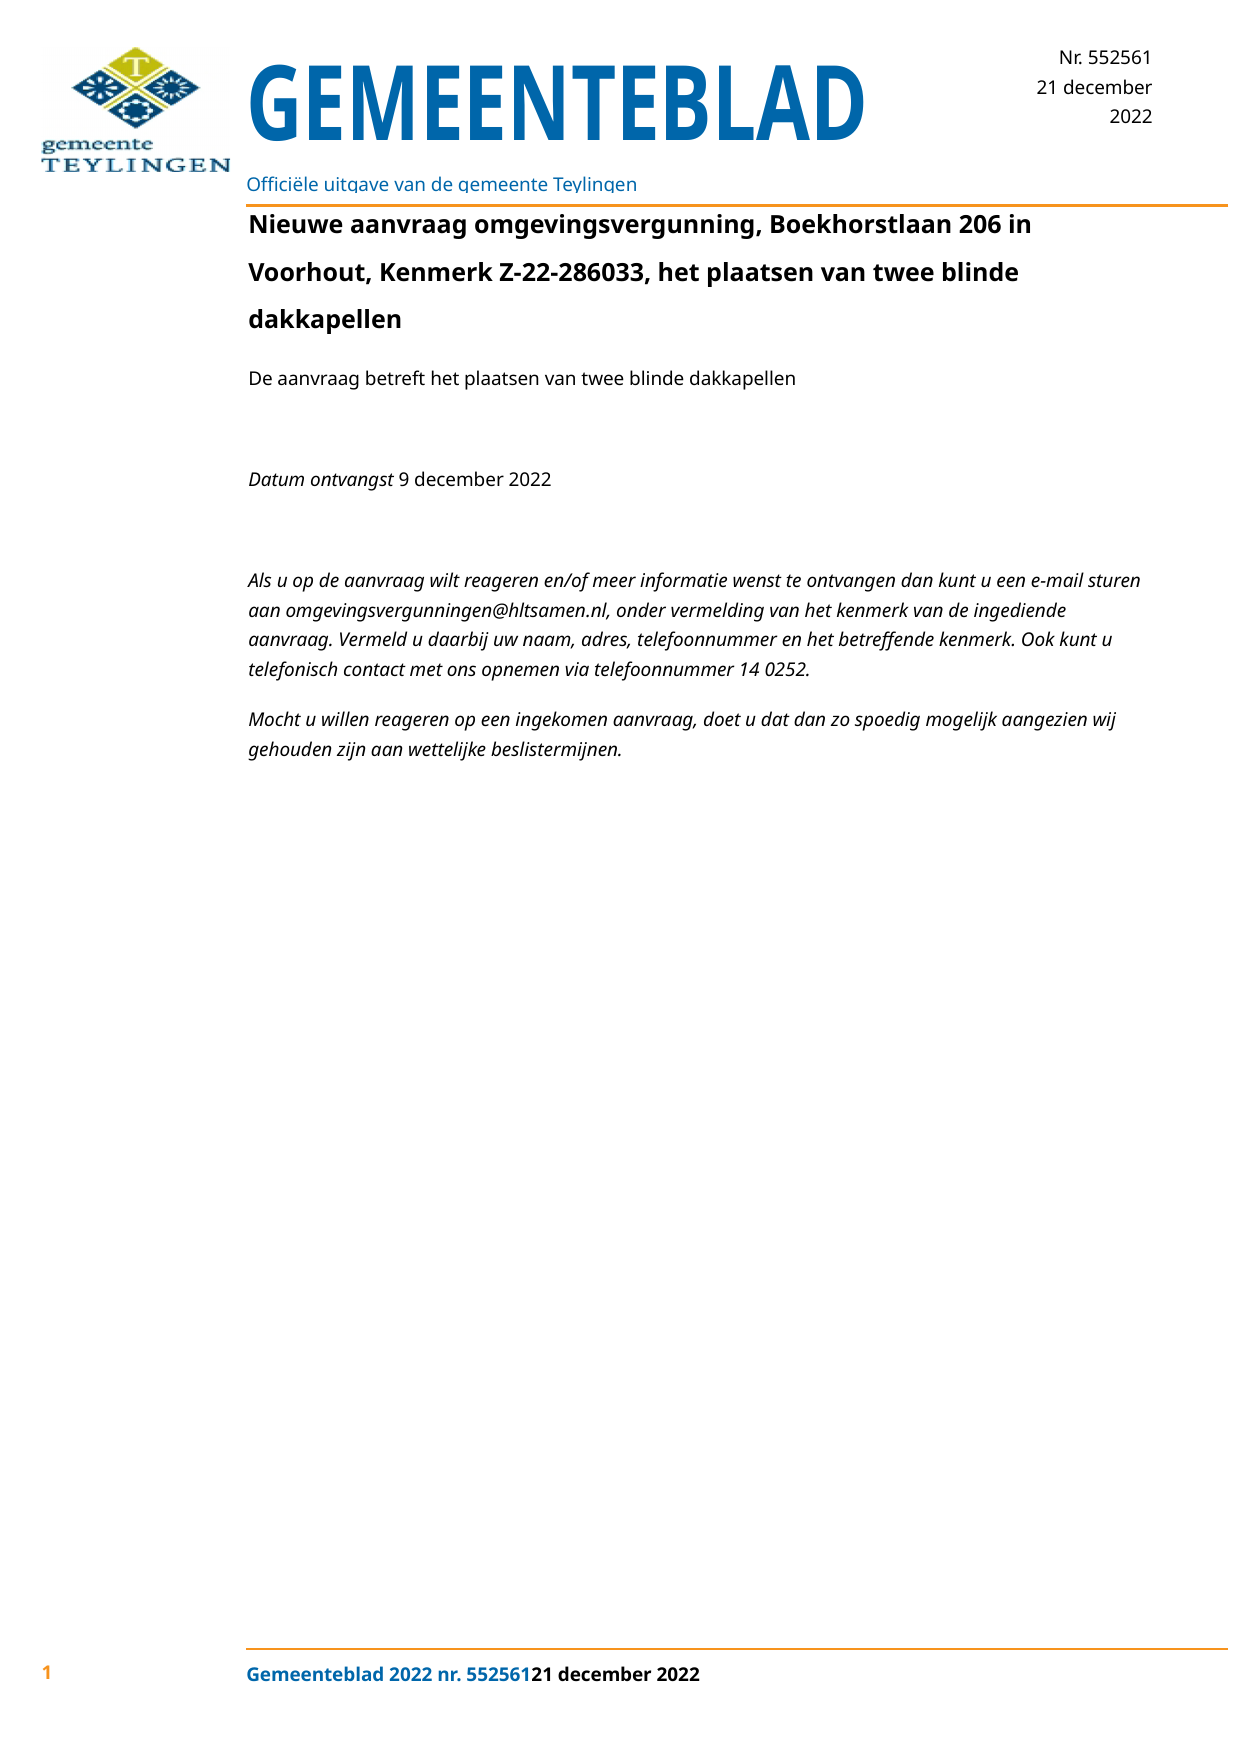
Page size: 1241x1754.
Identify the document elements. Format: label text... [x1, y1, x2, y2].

text Als u op de aanvraag wilt reageren en/of meer informatie wenst te ontvangen dan kunt u een e-mail sturen aan omgevingsvergunningen@hltsamen.nl, onder vermelding van het kenmerk van de ingediende aanvraag. Vermeld u daarbij uw naam, adres, telefoonnummer en het betreffende kenmerk. Ook kunt u telefonisch contact met ons opnemen via telefoonnummer 14 0252. [248, 567, 1152, 682]
text De aanvraag betreft het plaatsen van twee blinde dakkapellen [248, 366, 1152, 391]
picture [41, 47, 231, 172]
text Datum ontvangst 9 december 2022 [248, 466, 1152, 492]
text Mocht u willen reageren op een ingekomen aanvraag, doet u dat dan zo spoedig mogelijk aangezien wij gehouden zijn aan wettelijke beslistermijnen. [248, 706, 1152, 762]
text Nieuwe aanvraag omgevingsvergunning, Boekhorstlaan 206 in Voorhout, Kenmerk Z-22-286033, het plaatsen van twee blinde dakkapellen [248, 207, 1152, 336]
